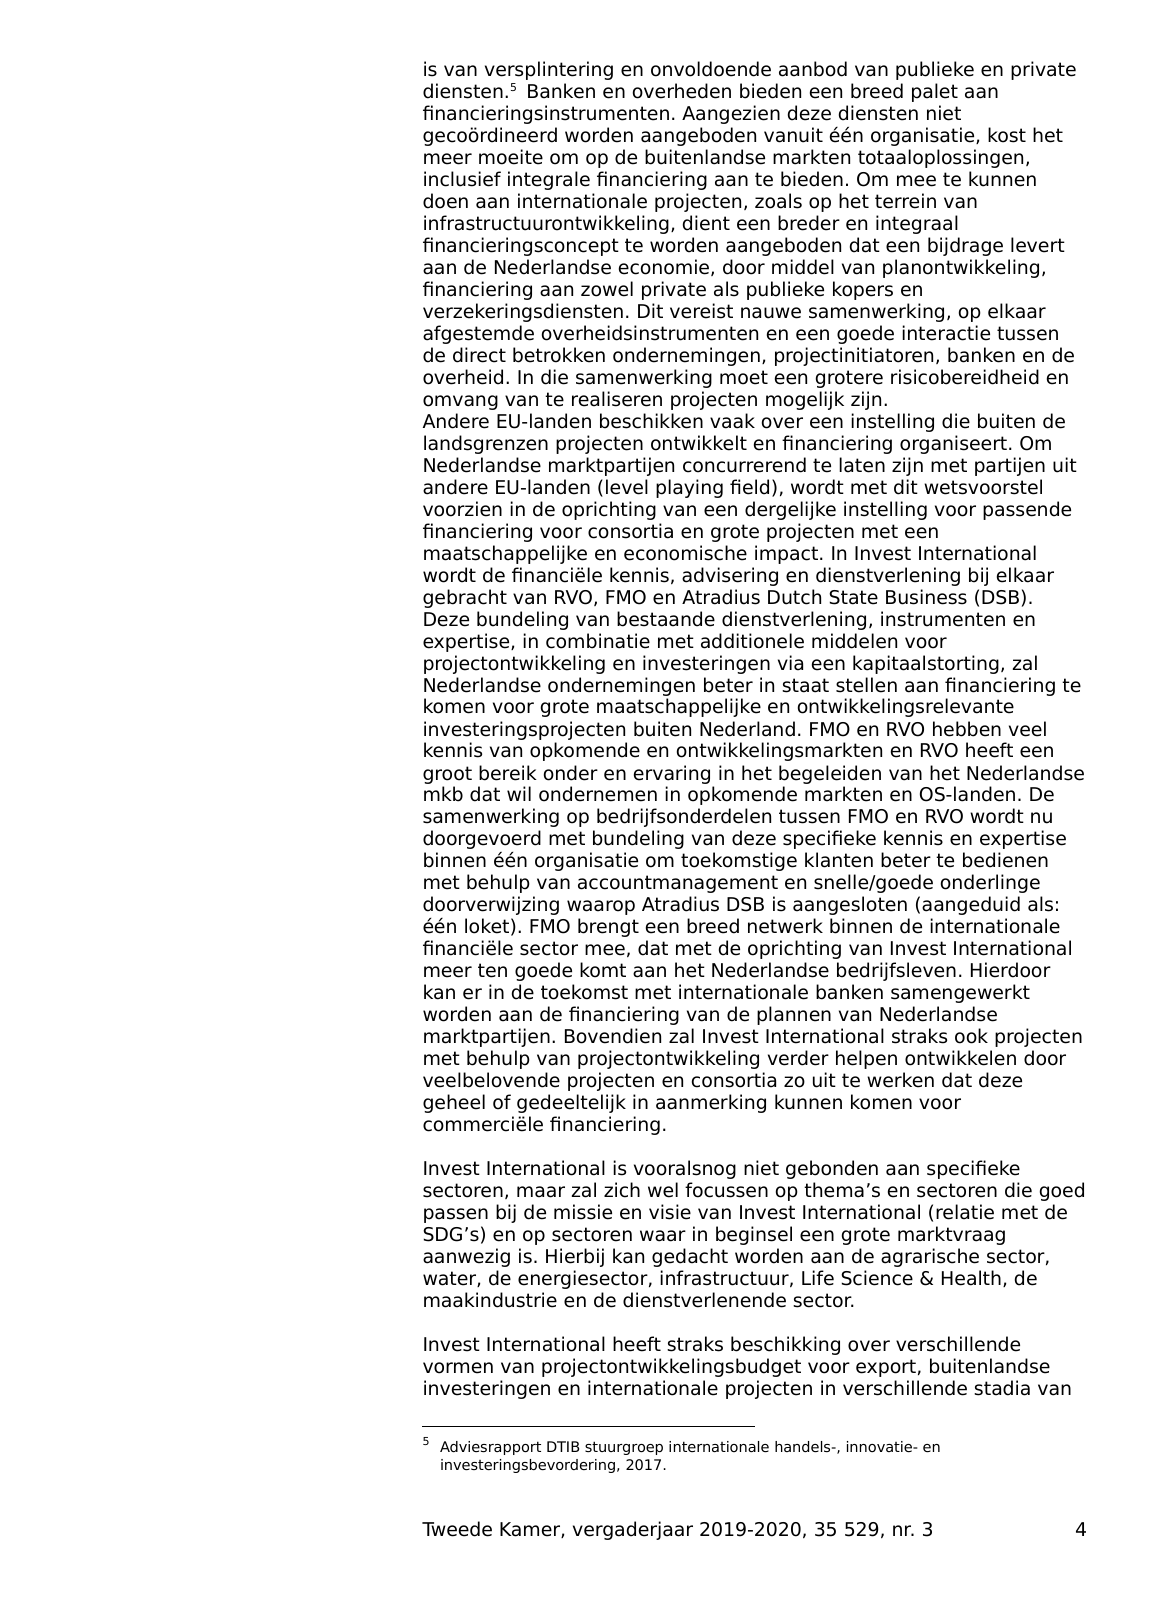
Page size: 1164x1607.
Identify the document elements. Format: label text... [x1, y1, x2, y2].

text Invest International is vooralsnog niet gebonden aan specifieke sectoren, maar zal zich wel focussen op thema’s en sectoren die goed passen bij de missie en visie van Invest International (relatie met de SDG’s) en op sectoren waar in beginsel een grote marktvraag aanwezig is. Hierbij kan gedacht worden aan de agrarische sector, water, de energiesector, infrastructuur, Life Science & Health, de maakindustrie en de dienstverlenende sector. [422, 1158, 1087, 1312]
text Adviesrapport DTIB stuurgroep internationale handels-, innovatie- en investeringsbevordering, 2017. [422, 1435, 1087, 1474]
text is van versplintering en onvoldoende aanbod van publieke en private diensten. Banken en overheden bieden een breed palet aan financieringsinstrumenten. Aangezien deze diensten niet gecoördineerd worden aangeboden vanuit één organisatie, kost het meer moeite om op de buitenlandse markten totaaloplossingen, inclusief integrale financiering aan te bieden. Om mee te kunnen doen aan internationale projecten, zoals op het terrein van infrastructuurontwikkeling, dient een breder en integraal financieringsconcept te worden aangeboden dat een bijdrage levert aan de Nederlandse economie, door middel van planontwikkeling, financiering aan zowel private als publieke kopers en verzekeringsdiensten. Dit vereist nauwe samenwerking, op elkaar afgestemde overheidsinstrumenten en een goede interactie tussen de direct betrokken ondernemingen, projectinitiatoren, banken en de overheid. In die samenwerking moet een grotere risicobereidheid en omvang van te realiseren projecten mogelijk zijn. [422, 59, 1087, 411]
text Invest International heeft straks beschikking over verschillende vormen van projectontwikkelingsbudget voor export, buitenlandse investeringen en internationale projecten in verschillende stadia van [422, 1334, 1087, 1400]
text Andere EU-landen beschikken vaak over een instelling die buiten de landsgrenzen projecten ontwikkelt en financiering organiseert. Om Nederlandse marktpartijen concurrerend te laten zijn met partijen uit andere EU-landen (level playing field), wordt met dit wetsvoorstel voorzien in de oprichting van een dergelijke instelling voor passende financiering voor consortia en grote projecten met een maatschappelijke en economische impact. In Invest International wordt de financiële kennis, advisering en dienstverlening bij elkaar gebracht van RVO, FMO en Atradius Dutch State Business (DSB). Deze bundeling van bestaande dienstverlening, instrumenten en expertise, in combinatie met additionele middelen voor projectontwikkeling en investeringen via een kapitaalstorting, zal Nederlandse ondernemingen beter in staat stellen aan financiering te komen voor grote maatschappelijke en ontwikkelingsrelevante investeringsprojecten buiten Nederland. FMO en RVO hebben veel kennis van opkomende en ontwikkelingsmarkten en RVO heeft een groot bereik onder en ervaring in het begeleiden van het Nederlandse mkb dat wil ondernemen in opkomende markten en OS-landen. De samenwerking op bedrijfsonderdelen tussen FMO en RVO wordt nu doorgevoerd met bundeling van deze specifieke kennis en expertise binnen één organisatie om toekomstige klanten beter te bedienen met behulp van accountmanagement en snelle/goede onderlinge doorverwijzing waarop Atradius DSB is aangesloten (aangeduid als: één loket). FMO brengt een breed netwerk binnen de internationale financiële sector mee, dat met de oprichting van Invest International meer ten goede komt aan het Nederlandse bedrijfsleven. Hierdoor kan er in de toekomst met internationale banken samengewerkt worden aan de financiering van de plannen van Nederlandse marktpartijen. Bovendien zal Invest International straks ook projecten met behulp van projectontwikkeling verder helpen ontwikkelen door veelbelovende projecten en consortia zo uit te werken dat deze geheel of gedeeltelijk in aanmerking kunnen komen voor commerciële financiering. [422, 411, 1087, 1136]
